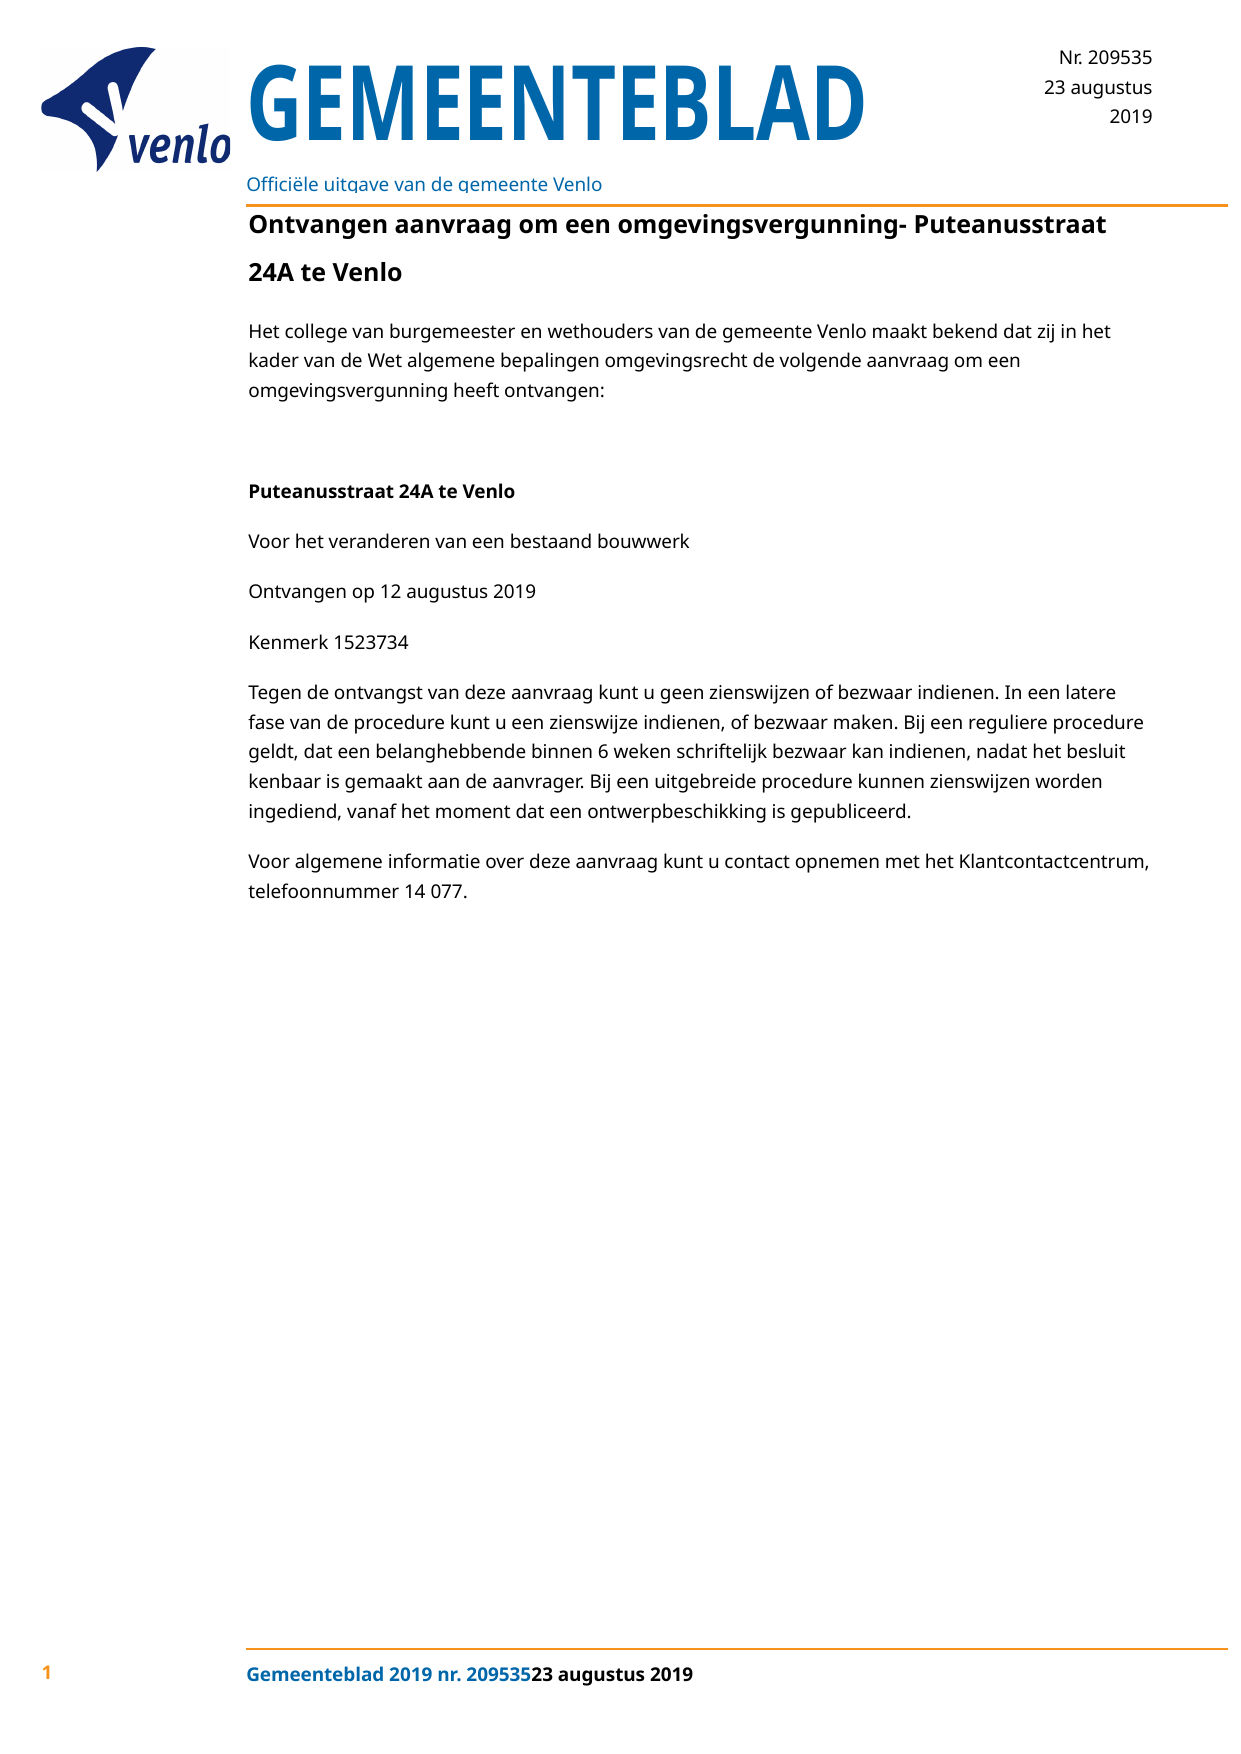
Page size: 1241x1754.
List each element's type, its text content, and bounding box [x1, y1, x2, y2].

text Tegen de ontvangst van deze aanvraag kunt u geen zienswijzen of bezwaar indienen. In een latere fase van de procedure kunt u een zienswijze indienen, of bezwaar maken. Bij een reguliere procedure geldt, dat een belanghebbende binnen 6 weken schriftelijk bezwaar kan indienen, nadat het besluit kenbaar is gemaakt aan de aanvrager. Bij een uitgebreide procedure kunnen zienswijzen worden ingediend, vanaf het moment dat een ontwerpbeschikking is gepubliceerd. [248, 679, 1152, 824]
text Ontvangen op 12 augustus 2019 [248, 579, 1152, 604]
text Het college van burgemeester en wethouders van de gemeente Venlo maakt bekend dat zij in het kader van de Wet algemene bepalingen omgevingsrecht de volgende aanvraag om een omgevingsvergunning heeft ontvangen: [248, 318, 1152, 403]
picture [41, 47, 231, 172]
text Voor algemene informatie over deze aanvraag kunt u contact opnemen met het Klantcontactcentrum, telefoonnummer 14 077. [248, 848, 1152, 904]
text Voor het veranderen van een bestaand bouwwerk [248, 528, 1152, 554]
text Ontvangen aanvraag om een omgevingsvergunning- Puteanusstraat 24A te Venlo [248, 207, 1152, 288]
text Puteanusstraat 24A te Venlo [248, 478, 1152, 504]
text Kenmerk 1523734 [248, 629, 1152, 655]
